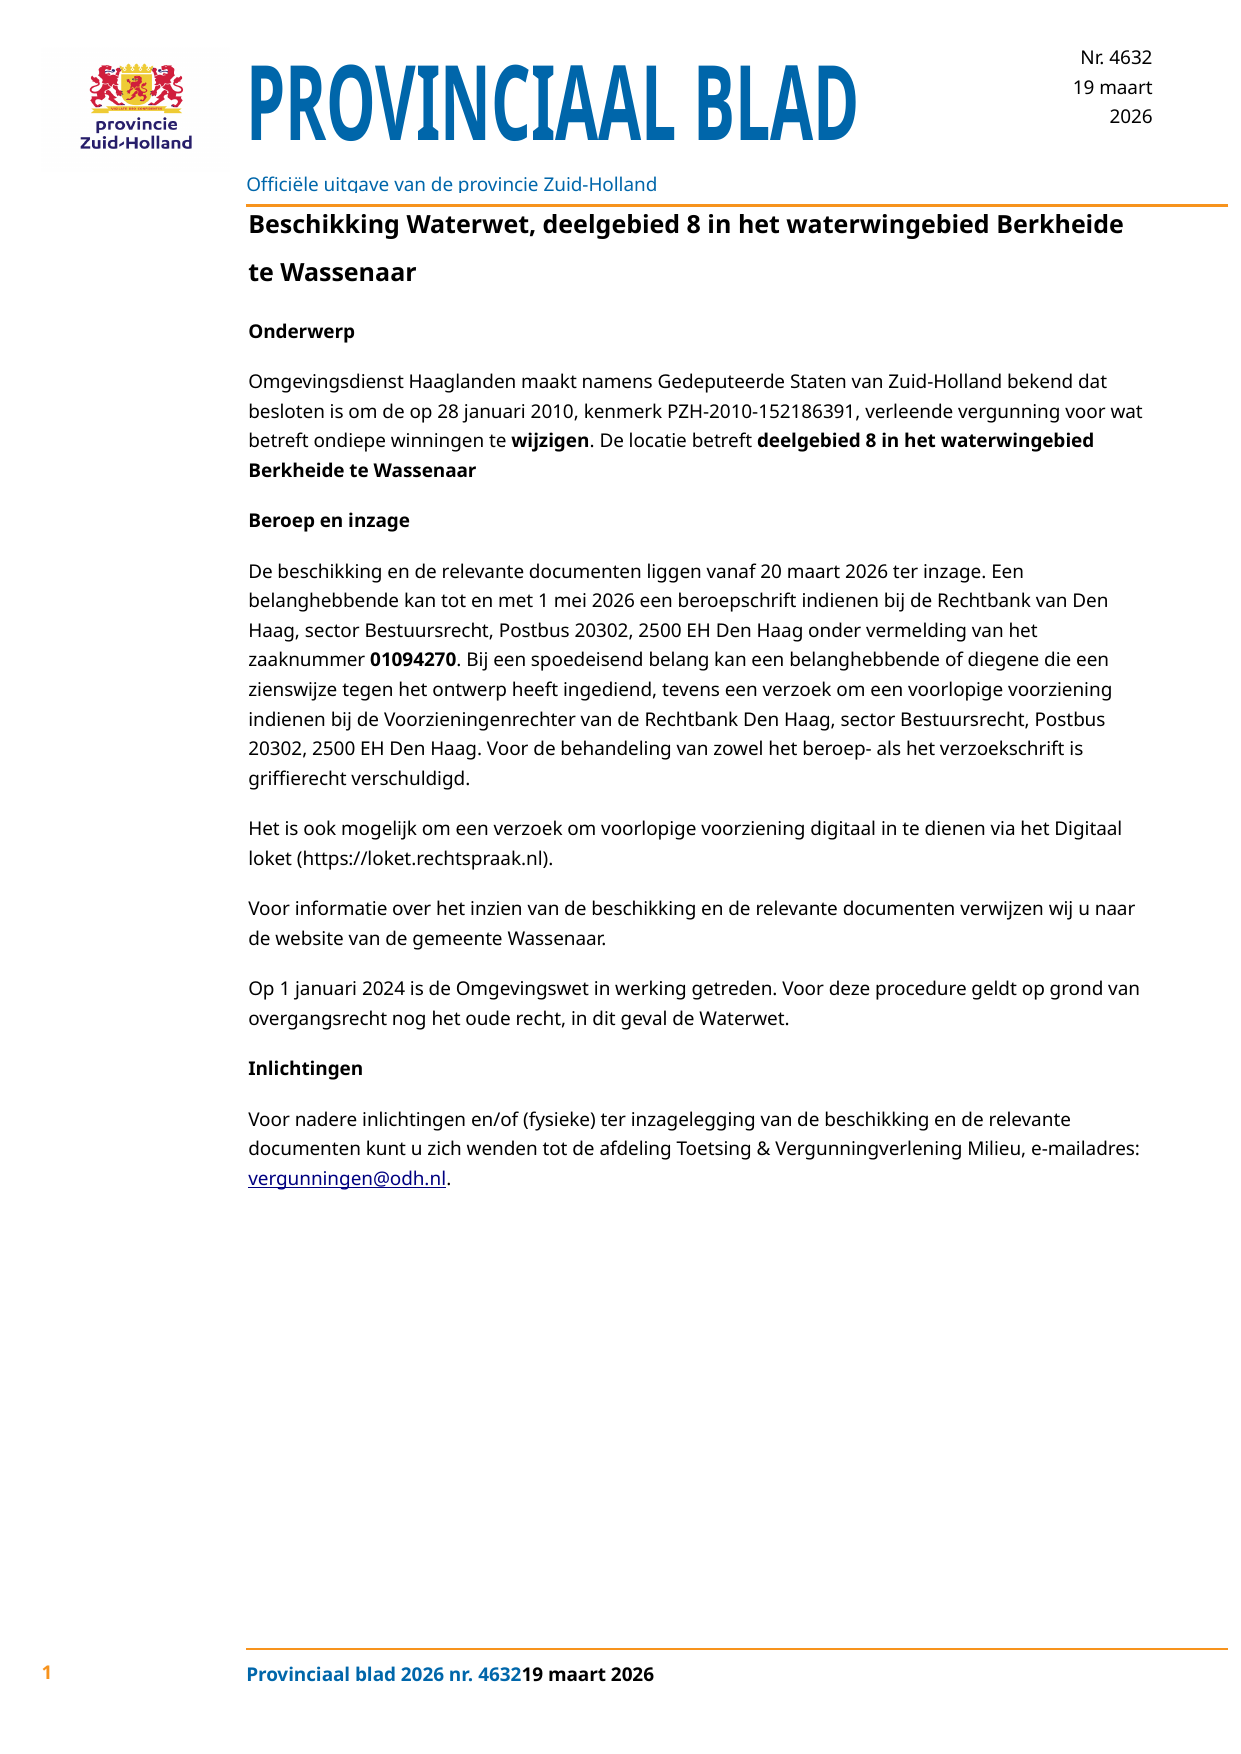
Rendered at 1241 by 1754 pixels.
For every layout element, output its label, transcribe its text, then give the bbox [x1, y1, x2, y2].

text Inlichtingen [248, 1055, 1152, 1081]
text Het is ook mogelijk om een verzoek om voorlopige voorziening digitaal in te dienen via het Digitaal loket (https://loket.rechtspraak.nl). [248, 815, 1152, 871]
text Beschikking Waterwet, deelgebied 8 in het waterwingebied Berkheide te Wassenaar [248, 207, 1152, 288]
picture [41, 47, 231, 172]
text Voor informatie over het inzien van de beschikking en de relevante documenten verwijzen wij u naar de website van de gemeente Wassenaar. [248, 895, 1152, 951]
text Onderwerp [248, 318, 1152, 344]
text De beschikking en de relevante documenten liggen vanaf 20 maart 2026 ter inzage. Een belanghebbende kan tot en met 1 mei 2026 een beroepschrift indienen bij de Rechtbank van Den Haag, sector Bestuursrecht, Postbus 20302, 2500 EH Den Haag onder vermelding van het zaaknummer 01094270. Bij een spoedeisend belang kan een belanghebbende of diegene die een zienswijze tegen het ontwerp heeft ingediend, tevens een verzoek om een voorlopige voorziening indienen bij de Voorzieningenrechter van de Rechtbank Den Haag, sector Bestuursrecht, Postbus 20302, 2500 EH Den Haag. Voor de behandeling van zowel het beroep- als het verzoekschrift is griffierecht verschuldigd. [248, 558, 1152, 791]
text Op 1 januari 2024 is de Omgevingswet in werking getreden. Voor deze procedure geldt op grond van overgangsrecht nog het oude recht, in dit geval de Waterwet. [248, 975, 1152, 1031]
text Beroep en inzage [248, 507, 1152, 533]
text Voor nadere inlichtingen en/of (fysieke) ter inzagelegging van de beschikking en de relevante documenten kunt u zich wenden tot de afdeling Toetsing & Vergunningverlening Milieu, e-mailadres: vergunningen@odh.nl. [248, 1106, 1152, 1191]
text Omgevingsdienst Haaglanden maakt namens Gedeputeerde Staten van Zuid-Holland bekend dat besloten is om de op 28 januari 2010, kenmerk PZH-2010-152186391, verleende vergunning voor wat betreft ondiepe winningen te wijzigen. De locatie betreft deelgebied 8 in het waterwingebied Berkheide te Wassenaar [248, 368, 1152, 483]
